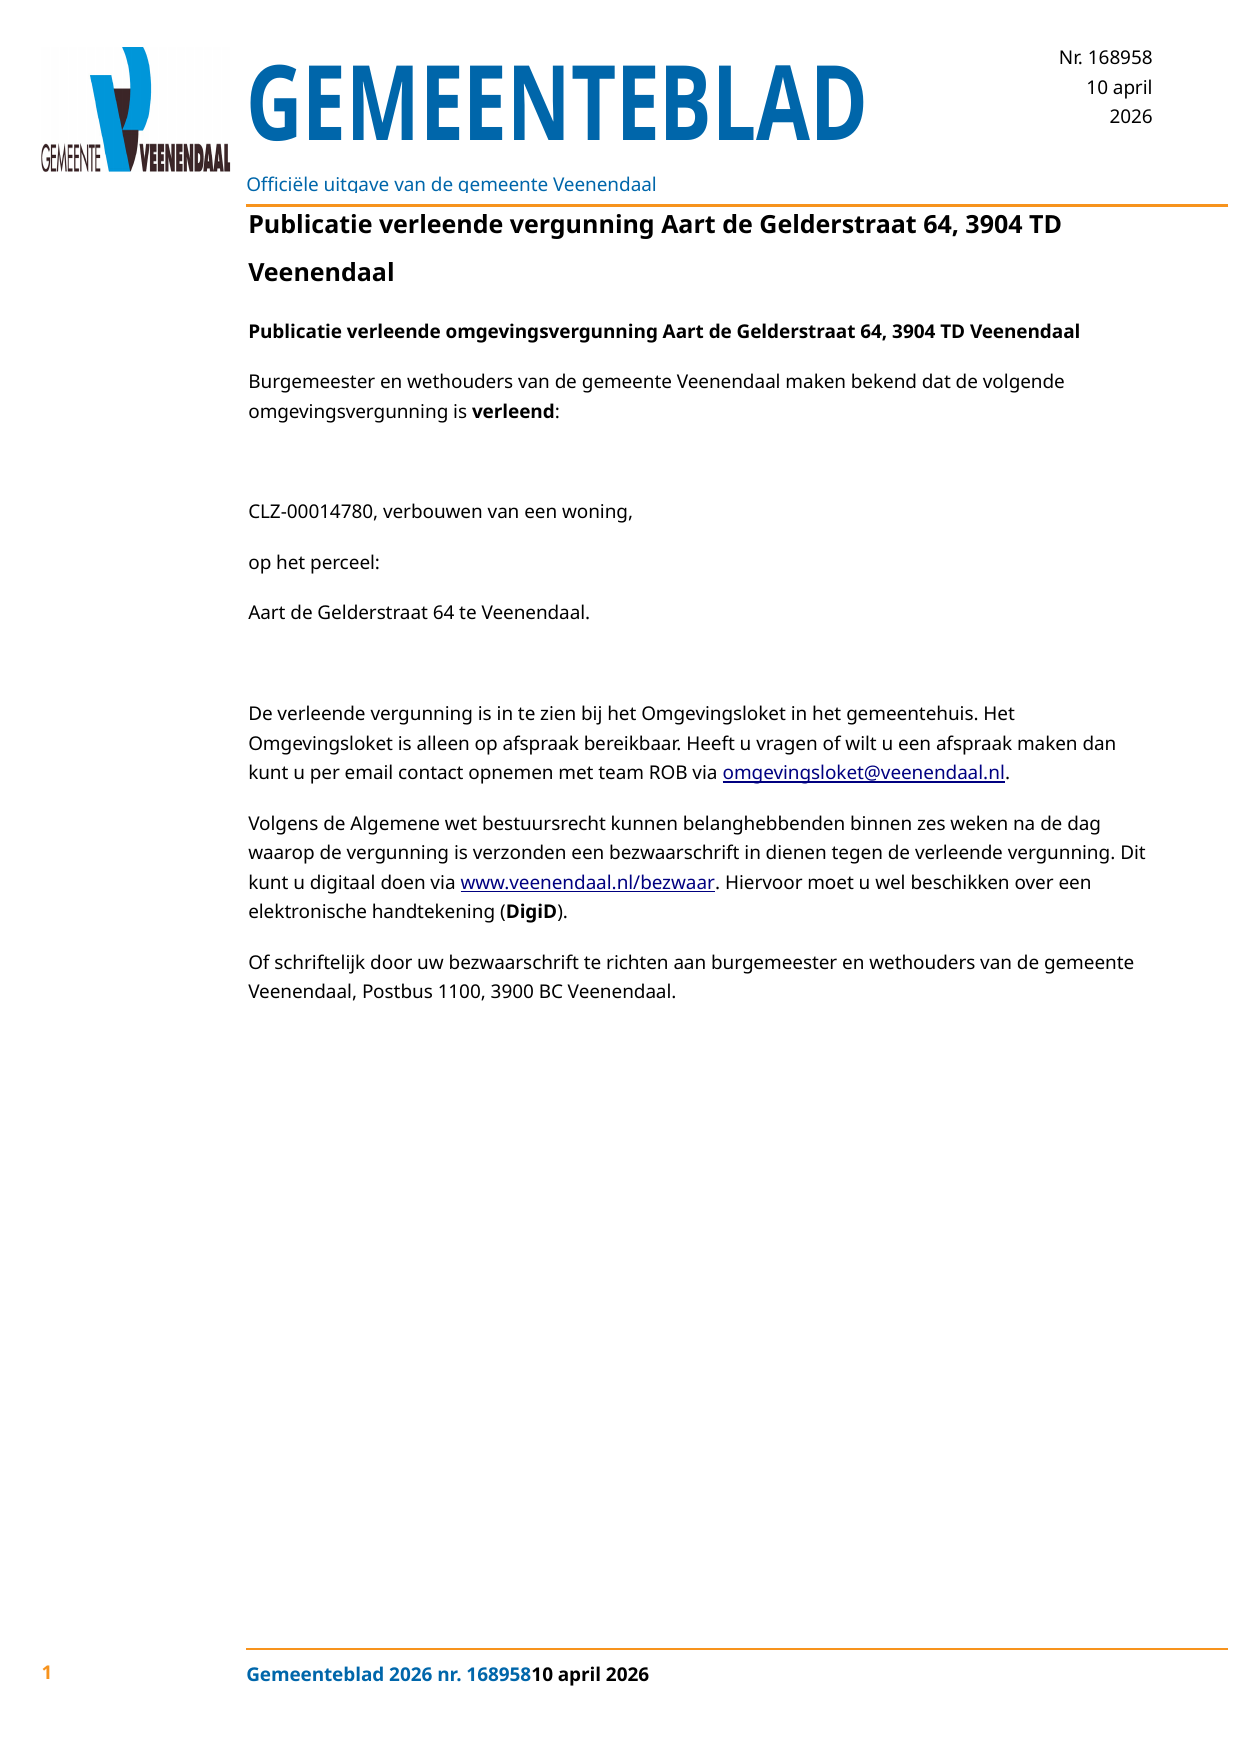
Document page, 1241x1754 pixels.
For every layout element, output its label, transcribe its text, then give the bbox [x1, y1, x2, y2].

picture [123, 47, 231, 172]
text De verleende vergunning is in te zien bij het Omgevingsloket in het gemeentehuis. Het Omgevingsloket is alleen op afspraak bereikbaar. Heeft u vragen of wilt u een afspraak maken dan kunt u per email contact opnemen met team ROB via omgevingsloket@veenendaal.nl. [248, 700, 1152, 785]
text Of schriftelijk door uw bezwaarschrift te richten aan burgemeester en wethouders van de gemeente Veenendaal, Postbus 1100, 3900 BC Veenendaal. [248, 949, 1152, 1004]
text op het perceel: [248, 549, 1152, 575]
text Burgemeester en wethouders van de gemeente Veenendaal maken bekend dat de volgende omgevingsvergunning is verleend: [248, 368, 1152, 424]
text Volgens de Algemene wet bestuursrecht kunnen belanghebbenden binnen zes weken na de dag waarop de vergunning is verzonden een bezwaarschrift in dienen tegen de verleende vergunning. Dit kunt u digitaal doen via www.veenendaal.nl/bezwaar. Hiervoor moet u wel beschikken over een elektronische handtekening (DigiD). [248, 810, 1152, 924]
text CLZ-00014780, verbouwen van een woning, [248, 499, 1152, 524]
text Aart de Gelderstraat 64 te Veenendaal. [248, 599, 1152, 625]
text Publicatie verleende omgevingsvergunning Aart de Gelderstraat 64, 3904 TD Veenendaal [248, 318, 1152, 344]
picture [41, 47, 130, 172]
text Publicatie verleende vergunning Aart de Gelderstraat 64, 3904 TD Veenendaal [248, 207, 1152, 288]
